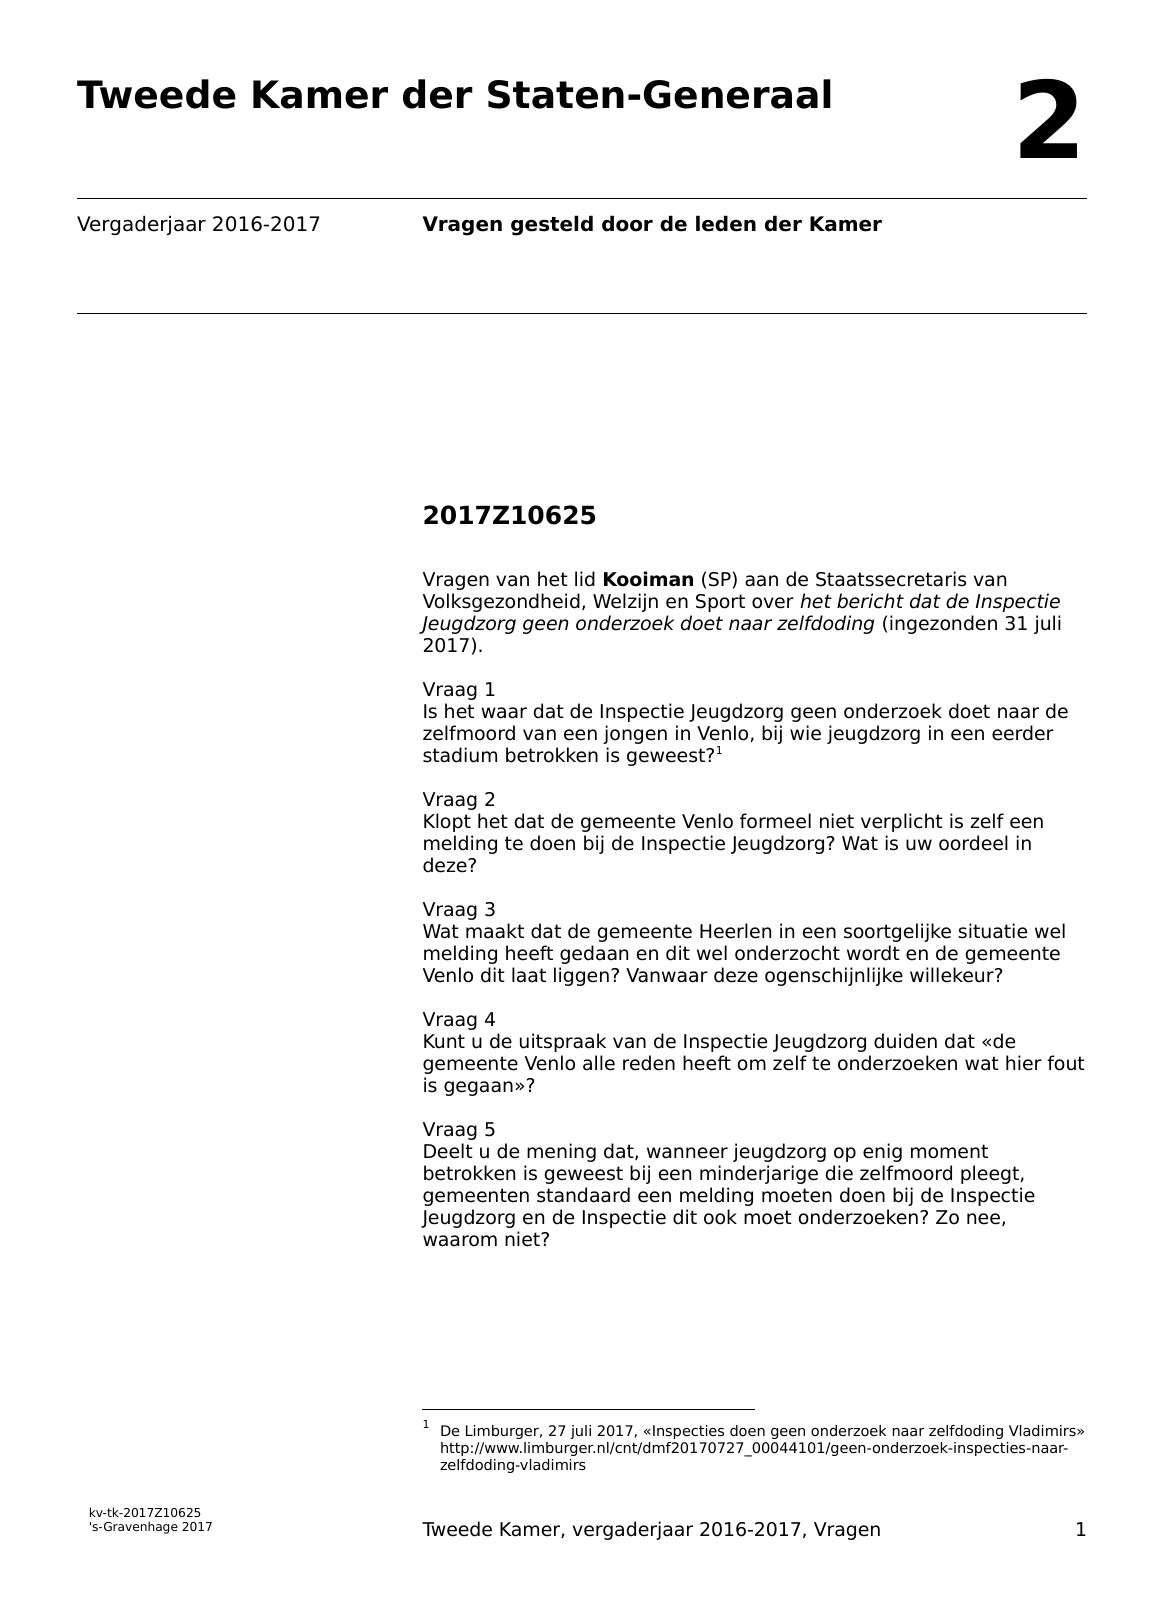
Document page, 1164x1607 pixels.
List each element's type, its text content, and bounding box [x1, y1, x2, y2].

table_cell Vragen gesteld door de leden der Kamer [422, 199, 1087, 313]
table_header Tweede Kamer der Staten-Generaal [77, 59, 886, 198]
table_cell Vergaderjaar 2016-2017 [77, 199, 422, 313]
text 's-Gravenhage 2017 [88, 1520, 323, 1534]
text Is het waar dat de Inspectie Jeugdzorg geen onderzoek doet naar de zelfmoord van een jongen in Venlo, bij wie jeugdzorg in een eerder stadium betrokken is geweest? [422, 701, 1087, 767]
text Vragen van het lid Kooiman (SP) aan de Staatssecretaris van Volksgezondheid, Welzijn en Sport over het bericht dat de Inspectie Jeugdzorg geen onderzoek doet naar zelfdoding (ingezonden 31 juli 2017). [422, 569, 1087, 657]
text Wat maakt dat de gemeente Heerlen in een soortgelijke situatie wel melding heeft gedaan en dit wel onderzocht wordt en de gemeente Venlo dit laat liggen? Vanwaar deze ogenschijnlijke willekeur? [422, 921, 1087, 987]
text Kunt u de uitspraak van de Inspectie Jeugdzorg duiden dat «de gemeente Venlo alle reden heeft om zelf te onderzoeken wat hier fout is gegaan»? [422, 1031, 1087, 1097]
text Deelt u de mening dat, wanneer jeugdzorg op enig moment betrokken is geweest bij een minderjarige die zelfmoord pleegt, gemeenten standaard een melding moeten doen bij de Inspectie Jeugdzorg en de Inspectie dit ook moet onderzoeken? Zo nee, waarom niet? [422, 1141, 1087, 1251]
text Vraag 2 [422, 789, 1087, 811]
text De Limburger, 27 juli 2017, «Inspecties doen geen onderzoek naar zelfdoding Vladimirs» http://www.limburger.nl/cnt/dmf20170727_00044101/geen-onderzoek-inspecties-naar-zelfdoding-vladimirs [422, 1418, 1087, 1474]
text Vraag 5 [422, 1119, 1087, 1141]
text Vraag 4 [422, 1009, 1087, 1031]
text 2017Z10625 [422, 501, 1087, 531]
text Vraag 1 [422, 679, 1087, 701]
table_header 2 [886, 59, 1087, 198]
text kv-tk-2017Z10625 [88, 1506, 323, 1520]
text Klopt het dat de gemeente Venlo formeel niet verplicht is zelf een melding te doen bij de Inspectie Jeugdzorg? Wat is uw oordeel in deze? [422, 811, 1087, 877]
text Vraag 3 [422, 899, 1087, 921]
